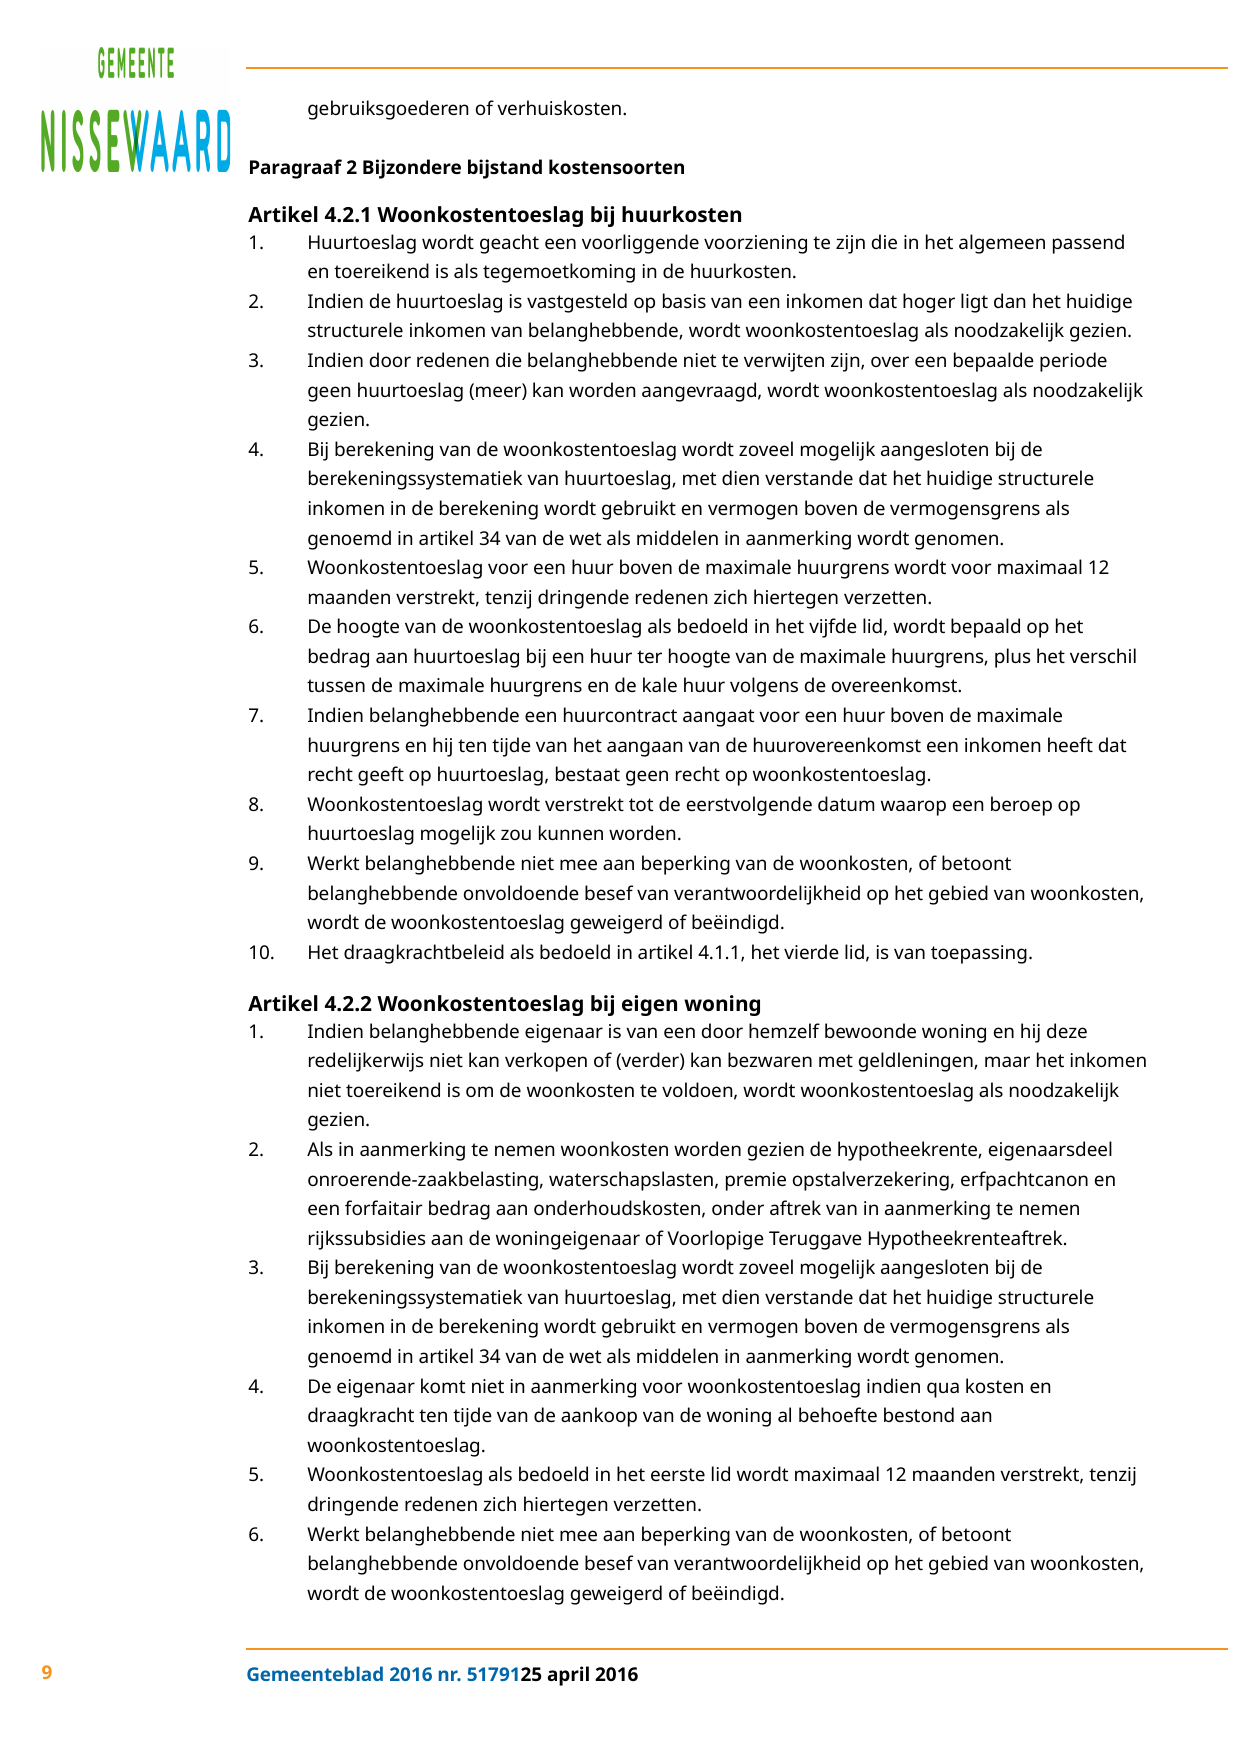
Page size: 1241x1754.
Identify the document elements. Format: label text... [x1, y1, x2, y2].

list gebruiksgoederen of verhuiskosten. [248, 95, 1152, 121]
list Indien belanghebbende eigenaar is van een door hemzelf bewoonde woning en hij deze redelijkerwijs niet kan verkopen of (verder) kan bezwaren met geldleningen, maar het inkomen niet toereikend is om de woonkosten te voldoen, wordt woonkostentoeslag als noodzakelijk gezien. [248, 1018, 1152, 1132]
list Indien door redenen die belanghebbende niet te verwijten zijn, over een bepaalde periode geen huurtoeslag (meer) kan worden aangevraagd, wordt woonkostentoeslag als noodzakelijk gezien. [248, 347, 1152, 432]
list Woonkostentoeslag wordt verstrekt tot de eerstvolgende datum waarop een beroep op huurtoeslag mogelijk zou kunnen worden. [248, 791, 1152, 846]
picture [201, 122, 206, 138]
list De hoogte van de woonkostentoeslag als bedoeld in het vijfde lid, wordt bepaald op het bedrag aan huurtoeslag bij een huur ter hoogte van de maximale huurgrens, plus het verschil tussen de maximale huurgrens en de kale huur volgens de overeenkomst. [248, 613, 1152, 698]
list Als in aanmerking te nemen woonkosten worden gezien de hypotheekrente, eigenaarsdeel onroerende-zaakbelasting, waterschapslasten, premie opstalverzekering, erfpachtcanon en een forfaitair bedrag aan onderhoudskosten, onder aftrek van in aanmerking te nemen rijkssubsidies aan de woningeigenaar of Voorlopige Teruggave Hypotheekrenteaftrek. [248, 1136, 1152, 1251]
list Indien belanghebbende een huurcontract aangaat voor een huur boven de maximale huurgrens en hij ten tijde van het aangaan van de huurovereenkomst een inkomen heeft dat recht geeft op huurtoeslag, bestaat geen recht op woonkostentoeslag. [248, 702, 1152, 787]
list Huurtoeslag wordt geacht een voorliggende voorziening te zijn die in het algemeen passend en toereikend is als tegemoetkoming in de huurkosten. [248, 229, 1152, 284]
list Bij berekening van de woonkostentoeslag wordt zoveel mogelijk aangesloten bij de berekeningssystematiek van huurtoeslag, met dien verstande dat het huidige structurele inkomen in de berekening wordt gebruikt en vermogen boven de vermogensgrens als genoemd in artikel 34 van de wet als middelen in aanmerking wordt genomen. [248, 436, 1152, 551]
picture [200, 151, 206, 172]
text Artikel 4.2.2 Woonkostentoeslag bij eigen woning [248, 989, 1152, 1018]
picture [222, 122, 227, 160]
picture [41, 47, 231, 172]
picture [176, 157, 187, 172]
list De eigenaar komt niet in aanmerking voor woonkostentoeslag indien qua kosten en draagkracht ten tijde van de aankoop van de woning al behoefte bestond aan woonkostentoeslag. [248, 1373, 1152, 1458]
list Het draagkrachtbeleid als bedoeld in artikel 4.1.1, het vierde lid, is van toepassing. [248, 939, 1152, 965]
list Woonkostentoeslag voor een huur boven de maximale huurgrens wordt voor maximaal 12 maanden verstrekt, tenzij dringende redenen zich hiertegen verzetten. [248, 554, 1152, 610]
list Werkt belanghebbende niet mee aan beperking van de woonkosten, of betoont belanghebbende onvoldoende besef van verantwoordelijkheid op het gebied van woonkosten, wordt de woonkostentoeslag geweigerd of beëindigd. [248, 850, 1152, 935]
list Woonkostentoeslag als bedoeld in het eerste lid wordt maximaal 12 maanden verstrekt, tenzij dringende redenen zich hiertegen verzetten. [248, 1462, 1152, 1517]
list Indien de huurtoeslag is vastgesteld op basis van een inkomen dat hoger ligt dan het huidige structurele inkomen van belanghebbende, wordt woonkostentoeslag als noodzakelijk gezien. [248, 288, 1152, 343]
text Paragraaf 2 Bijzondere bijstand kostensoorten [248, 154, 1152, 180]
picture [154, 157, 165, 172]
list Werkt belanghebbende niet mee aan beperking van de woonkosten, of betoont belanghebbende onvoldoende besef van verantwoordelijkheid op het gebied van woonkosten, wordt de woonkostentoeslag geweigerd of beëindigd. [248, 1521, 1152, 1606]
list Bij berekening van de woonkostentoeslag wordt zoveel mogelijk aangesloten bij de berekeningssystematiek van huurtoeslag, met dien verstande dat het huidige structurele inkomen in de berekening wordt gebruikt en vermogen boven de vermogensgrens als genoemd in artikel 34 van de wet als middelen in aanmerking wordt genomen. [248, 1254, 1152, 1369]
text Artikel 4.2.1 Woonkostentoeslag bij huurkosten [248, 201, 1152, 229]
